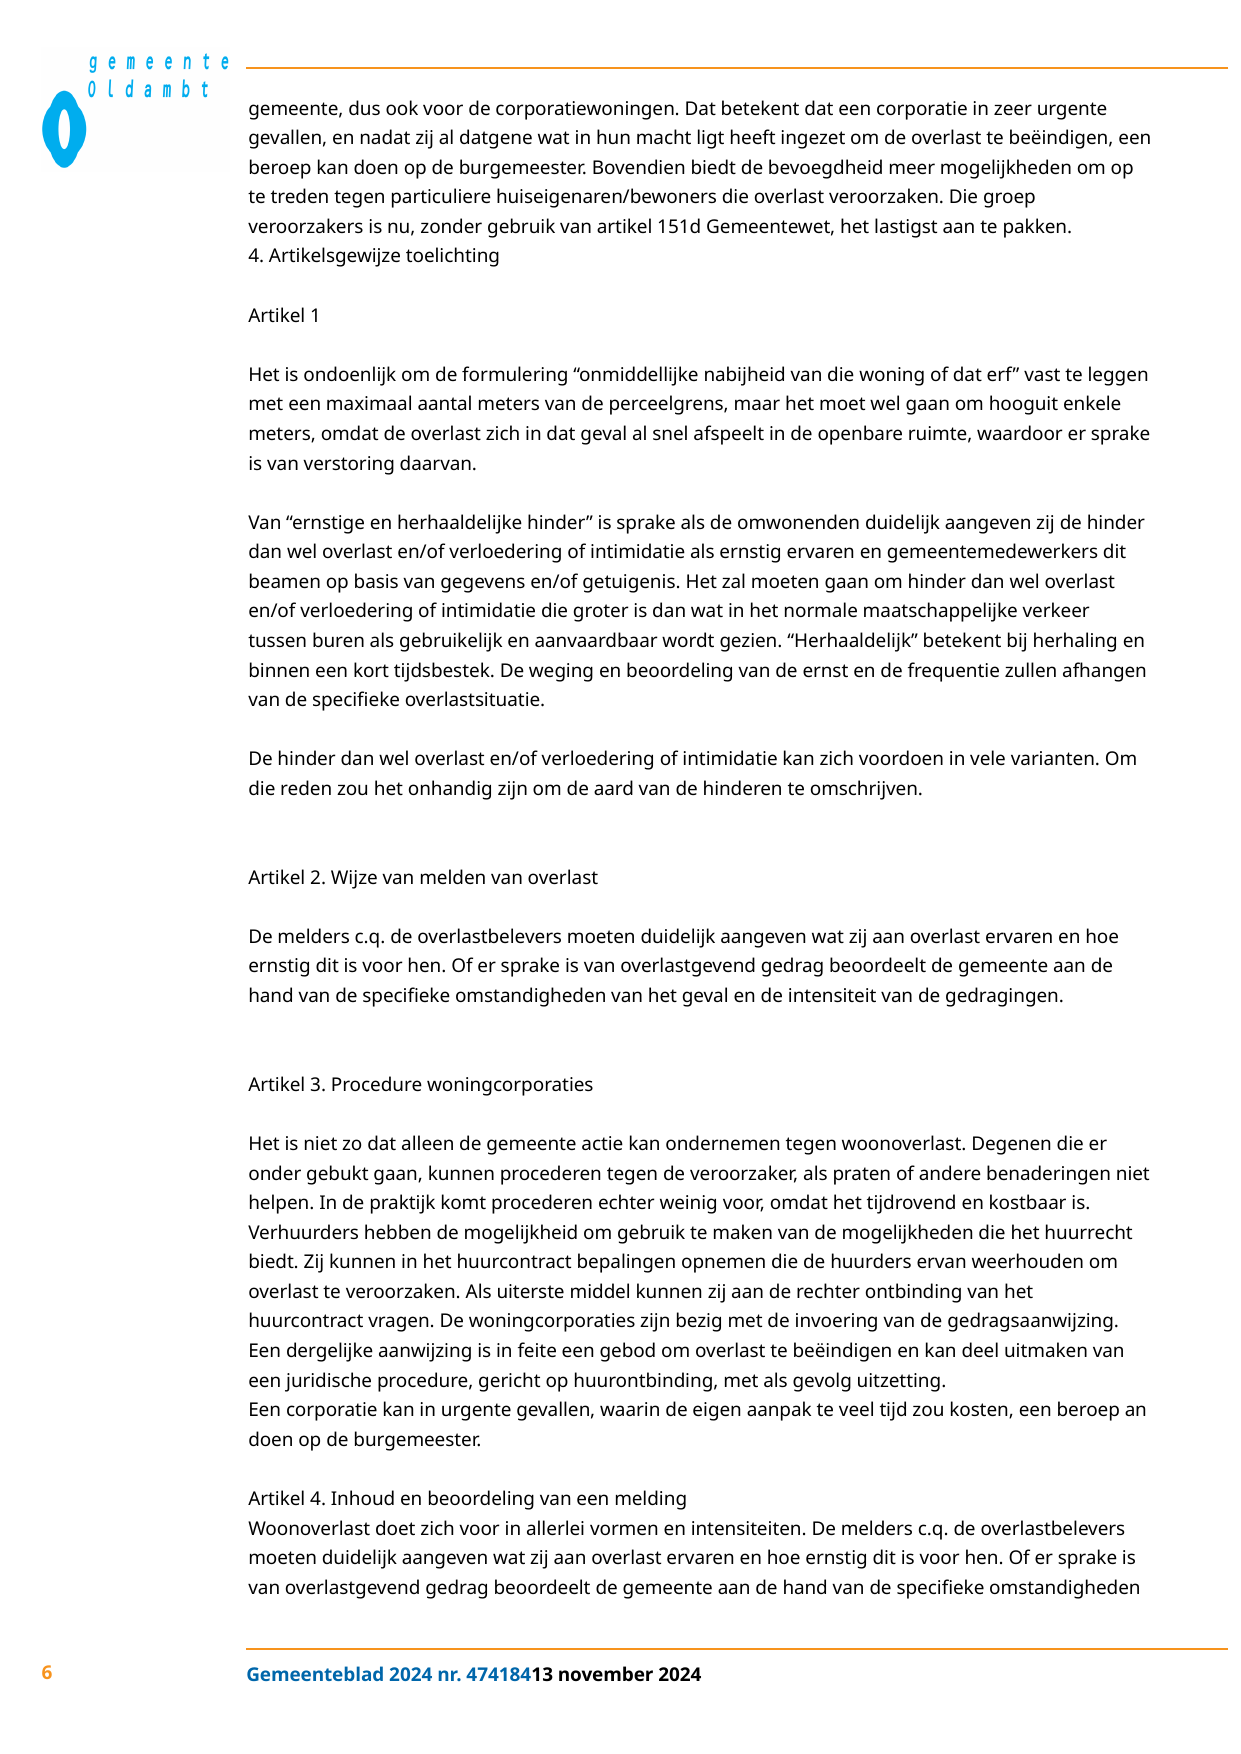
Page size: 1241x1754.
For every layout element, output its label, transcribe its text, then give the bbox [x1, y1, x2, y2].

text Het is ondoenlijk om de formulering “onmiddellijke nabijheid van die woning of dat erf” vast te leggen met een maximaal aantal meters van de perceelgrens, maar het moet wel gaan om hooguit enkele meters, omdat de overlast zich in dat geval al snel afspeelt in de openbare ruimte, waardoor er sprake is van verstoring daarvan. [248, 361, 1152, 476]
text Artikel 3. Procedure woningcorporaties [248, 1071, 1152, 1097]
text Van “ernstige en herhaaldelijke hinder” is sprake als de omwonenden duidelijk aangeven zij de hinder dan wel overlast en/of verloedering of intimidatie als ernstig ervaren en gemeentemedewerkers dit beamen op basis van gegevens en/of getuigenis. Het zal moeten gaan om hinder dan wel overlast en/of verloedering of intimidatie die groter is dan wat in het normale maatschappelijke verkeer tussen buren als gebruikelijk en aanvaardbaar wordt gezien. “Herhaaldelijk” betekent bij herhaling en binnen een kort tijdsbestek. De weging en beoordeling van de ernst en de frequentie zullen afhangen van de specifieke overlastsituatie. [248, 509, 1152, 712]
text Een corporatie kan in urgente gevallen, waarin de eigen aanpak te veel tijd zou kosten, een beroep an doen op de burgemeester. [248, 1396, 1152, 1452]
text De hinder dan wel overlast en/of verloedering of intimidatie kan zich voordoen in vele varianten. Om die reden zou het onhandig zijn om de aard van de hinderen te omschrijven. [248, 746, 1152, 801]
text 4. Artikelsgewijze toelichting [248, 243, 1152, 268]
picture [41, 47, 231, 172]
text Het is niet zo dat alleen de gemeente actie kan ondernemen tegen woonoverlast. Degenen die er onder gebukt gaan, kunnen procederen tegen de veroorzaker, als praten of andere benaderingen niet helpen. In de praktijk komt procederen echter weinig voor, omdat het tijdrovend en kostbaar is. Verhuurders hebben de mogelijkheid om gebruik te maken van de mogelijkheden die het huurrecht biedt. Zij kunnen in het huurcontract bepalingen opnemen die de huurders ervan weerhouden om overlast te veroorzaken. Als uiterste middel kunnen zij aan de rechter ontbinding van het huurcontract vragen. De woningcorporaties zijn bezig met de invoering van de gedragsaanwijzing. Een dergelijke aanwijzing is in feite een gebod om overlast te beëindigen en kan deel uitmaken van een juridische procedure, gericht op huurontbinding, met als gevolg uitzetting. [248, 1130, 1152, 1393]
text Woonoverlast doet zich voor in allerlei vormen en intensiteiten. De melders c.q. de overlastbelevers moeten duidelijk aangeven wat zij aan overlast ervaren en hoe ernstig dit is voor hen. Of er sprake is van overlastgevend gedrag beoordeelt de gemeente aan de hand van de specifieke omstandigheden [248, 1515, 1152, 1600]
text Artikel 2. Wijze van melden van overlast [248, 864, 1152, 890]
text gemeente, dus ook voor de corporatiewoningen. Dat betekent dat een corporatie in zeer urgente gevallen, en nadat zij al datgene wat in hun macht ligt heeft ingezet om de overlast te beëindigen, een beroep kan doen op de burgemeester. Bovendien biedt de bevoegdheid meer mogelijkheden om op te treden tegen particuliere huiseigenaren/bewoners die overlast veroorzaken. Die groep veroorzakers is nu, zonder gebruik van artikel 151d Gemeentewet, het lastigst aan te pakken. [248, 95, 1152, 239]
text Artikel 1 [248, 302, 1152, 328]
text De melders c.q. de overlastbelevers moeten duidelijk aangeven wat zij aan overlast ervaren en hoe ernstig dit is voor hen. Of er sprake is van overlastgevend gedrag beoordeelt de gemeente aan de hand van de specifieke omstandigheden van het geval en de intensiteit van de gedragingen. [248, 923, 1152, 1008]
text Artikel 4. Inhoud en beoordeling van een melding [248, 1485, 1152, 1511]
